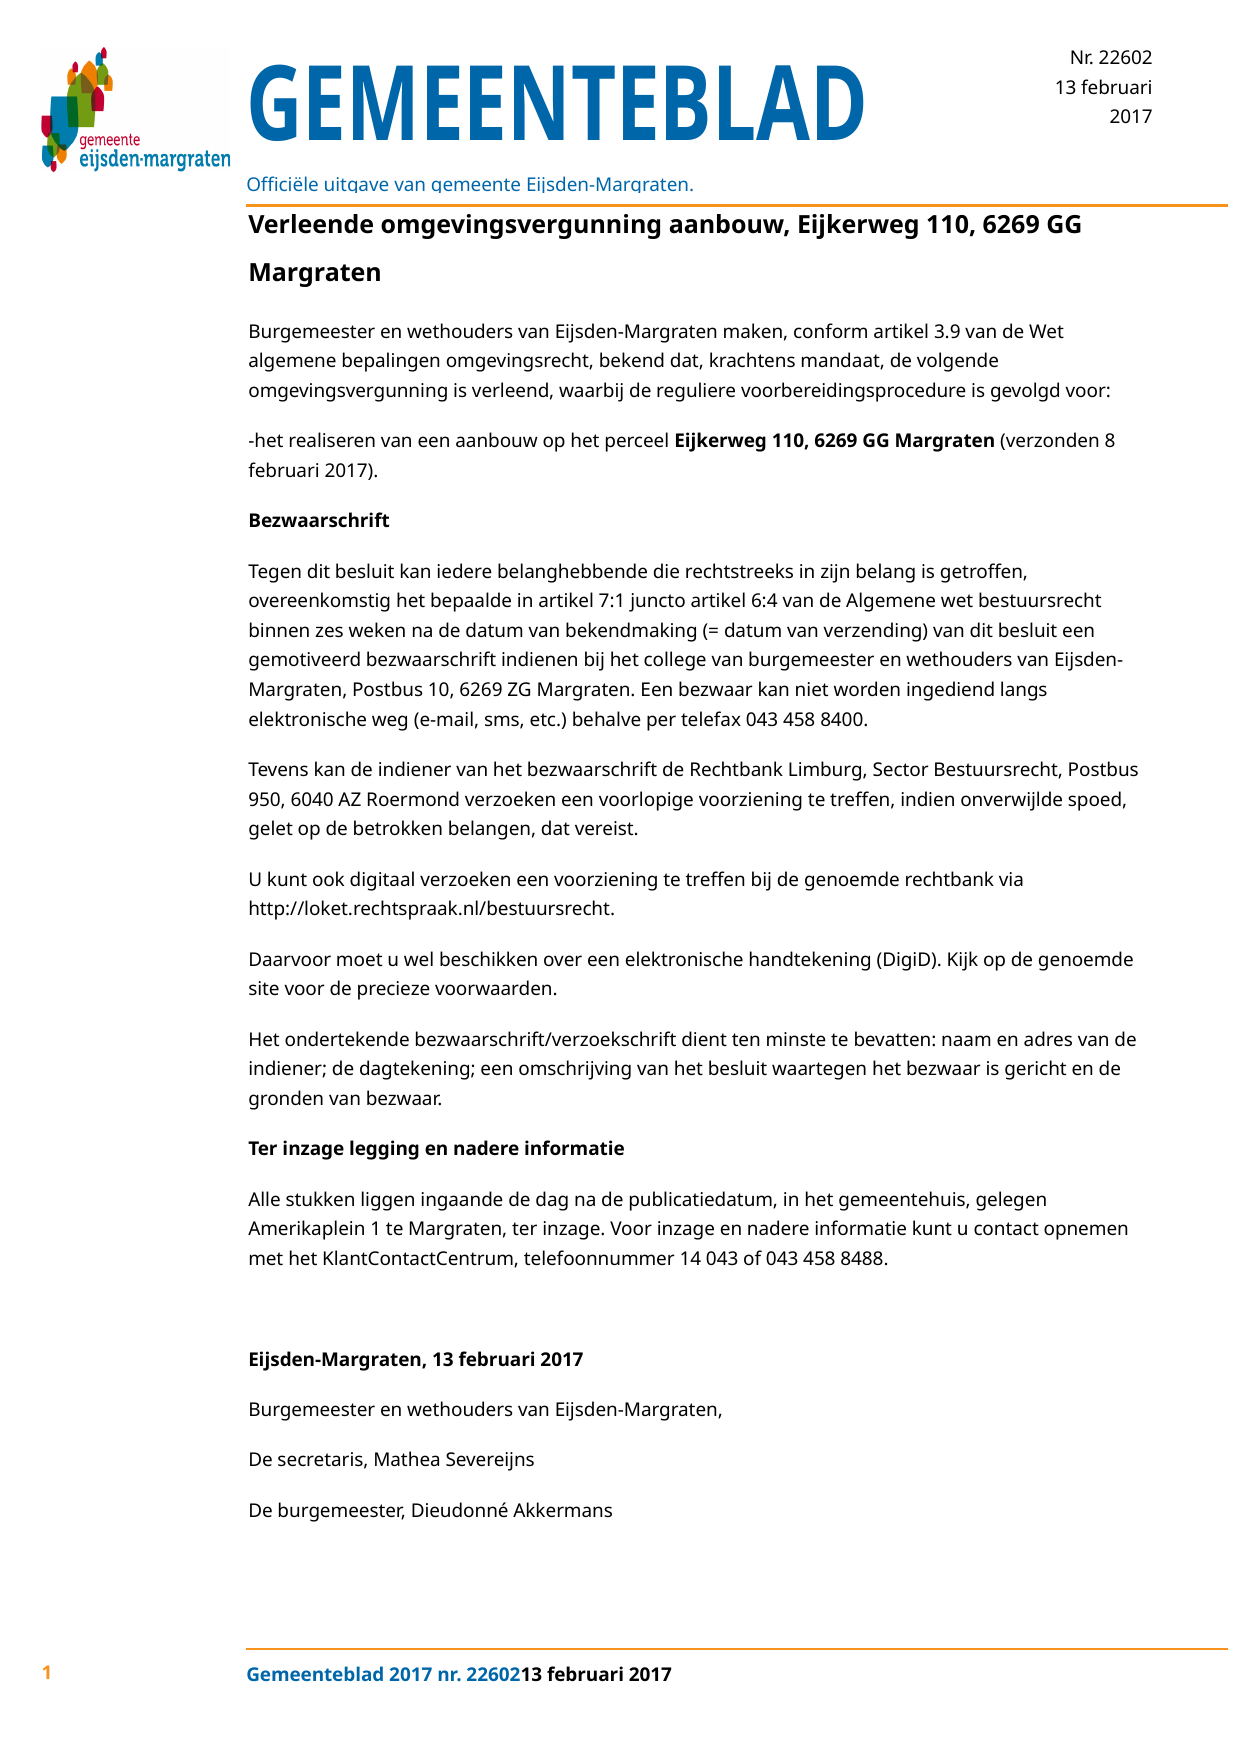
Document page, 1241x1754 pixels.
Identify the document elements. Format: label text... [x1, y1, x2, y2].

text U kunt ook digitaal verzoeken een voorziening te treffen bij de genoemde rechtbank via http://loket.rechtspraak.nl/bestuursrecht. [248, 866, 1152, 921]
picture [41, 47, 231, 172]
text De secretaris, Mathea Severeijns [248, 1447, 1152, 1472]
text Daarvoor moet u wel beschikken over een elektronische handtekening (DigiD). Kijk op de genoemde site voor de precieze voorwaarden. [248, 946, 1152, 1001]
text Verleende omgevingsvergunning aanbouw, Eijkerweg 110, 6269 GG Margraten [248, 207, 1152, 288]
text Tevens kan de indiener van het bezwaarschrift de Rechtbank Limburg, Sector Bestuursrecht, Postbus 950, 6040 AZ Roermond verzoeken een voorlopige voorziening te treffen, indien onverwijlde spoed, gelet op de betrokken belangen, dat vereist. [248, 756, 1152, 841]
text -het realiseren van een aanbouw op het perceel Eijkerweg 110, 6269 GG Margraten (verzonden 8 februari 2017). [248, 427, 1152, 483]
text Tegen dit besluit kan iedere belanghebbende die rechtstreeks in zijn belang is getroffen, overeenkomstig het bepaalde in artikel 7:1 juncto artikel 6:4 van de Algemene wet bestuursrecht binnen zes weken na de datum van bekendmaking (= datum van verzending) van dit besluit een gemotiveerd bezwaarschrift indienen bij het college van burgemeester en wethouders van Eijsden-Margraten, Postbus 10, 6269 ZG Margraten. Een bezwaar kan niet worden ingediend langs elektronische weg (e-mail, sms, etc.) behalve per telefax 043 458 8400. [248, 558, 1152, 732]
text Bezwaarschrift [248, 507, 1152, 533]
text Ter inzage legging en nadere informatie [248, 1135, 1152, 1161]
text Eijsden-Margraten, 13 februari 2017 [248, 1346, 1152, 1372]
text Alle stukken liggen ingaande de dag na de publicatiedatum, in het gemeentehuis, gelegen Amerikaplein 1 te Margraten, ter inzage. Voor inzage en nadere informatie kunt u contact opnemen met het KlantContactCentrum, telefoonnummer 14 043 of 043 458 8488. [248, 1186, 1152, 1271]
text Het ondertekende bezwaarschrift/verzoekschrift dient ten minste te bevatten: naam en adres van de indiener; de dagtekening; een omschrijving van het besluit waartegen het bezwaar is gericht en de gronden van bezwaar. [248, 1026, 1152, 1111]
text De burgemeester, Dieudonné Akkermans [248, 1497, 1152, 1523]
text Burgemeester en wethouders van Eijsden-Margraten maken, conform artikel 3.9 van de Wet algemene bepalingen omgevingsrecht, bekend dat, krachtens mandaat, de volgende omgevingsvergunning is verleend, waarbij de reguliere voorbereidingsprocedure is gevolgd voor: [248, 318, 1152, 403]
text Burgemeester en wethouders van Eijsden-Margraten, [248, 1396, 1152, 1422]
